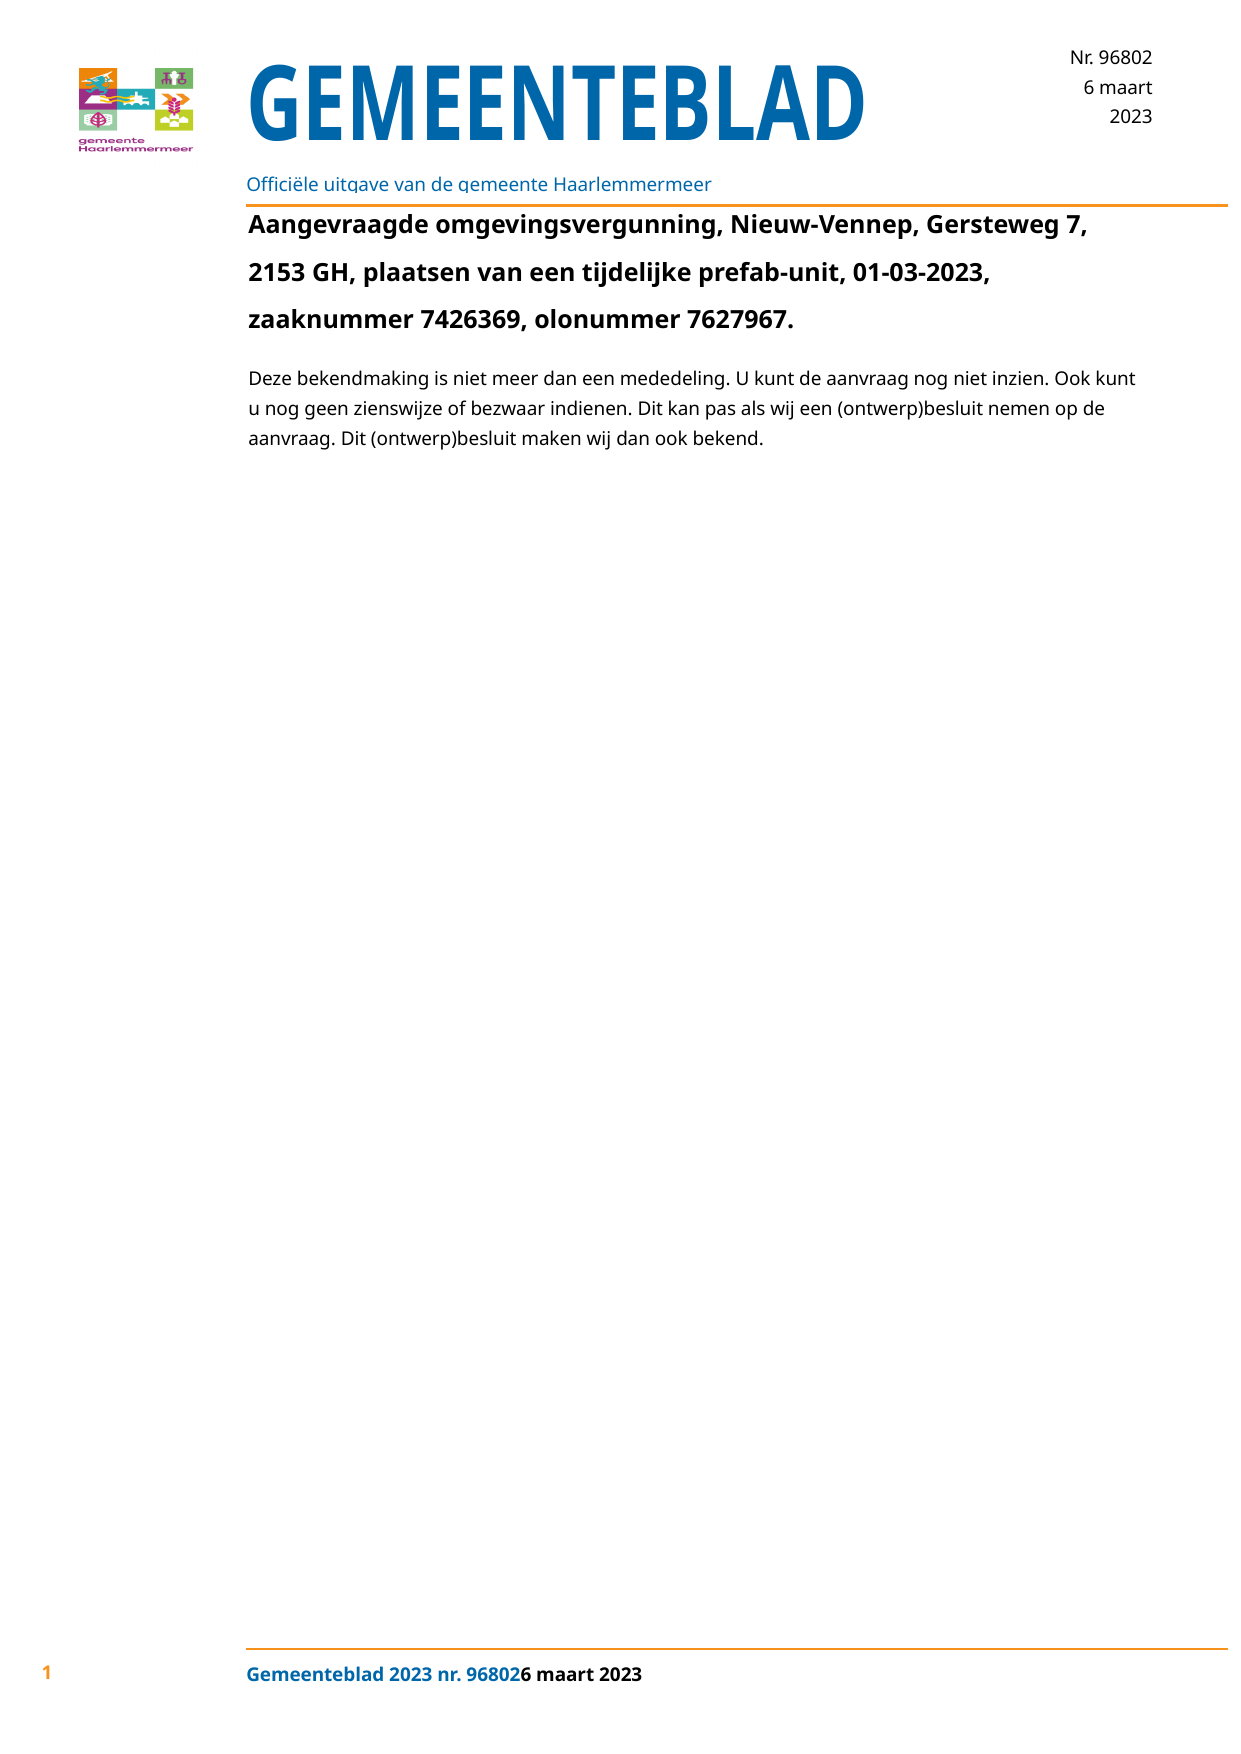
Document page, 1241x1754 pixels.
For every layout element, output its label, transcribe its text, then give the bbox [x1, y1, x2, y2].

text Aangevraagde omgevingsvergunning, Nieuw-Vennep, Gersteweg 7, 2153 GH, plaatsen van een tijdelijke prefab-unit, 01-03-2023, zaaknummer 7426369, olonummer 7627967. [248, 207, 1152, 336]
text Deze bekendmaking is niet meer dan een mededeling. U kunt de aanvraag nog niet inzien. Ook kunt u nog geen zienswijze of bezwaar indienen. Dit kan pas als wij een (ontwerp)besluit nemen op de aanvraag. Dit (ontwerp)besluit maken wij dan ook bekend. [248, 366, 1152, 450]
picture [41, 47, 231, 172]
